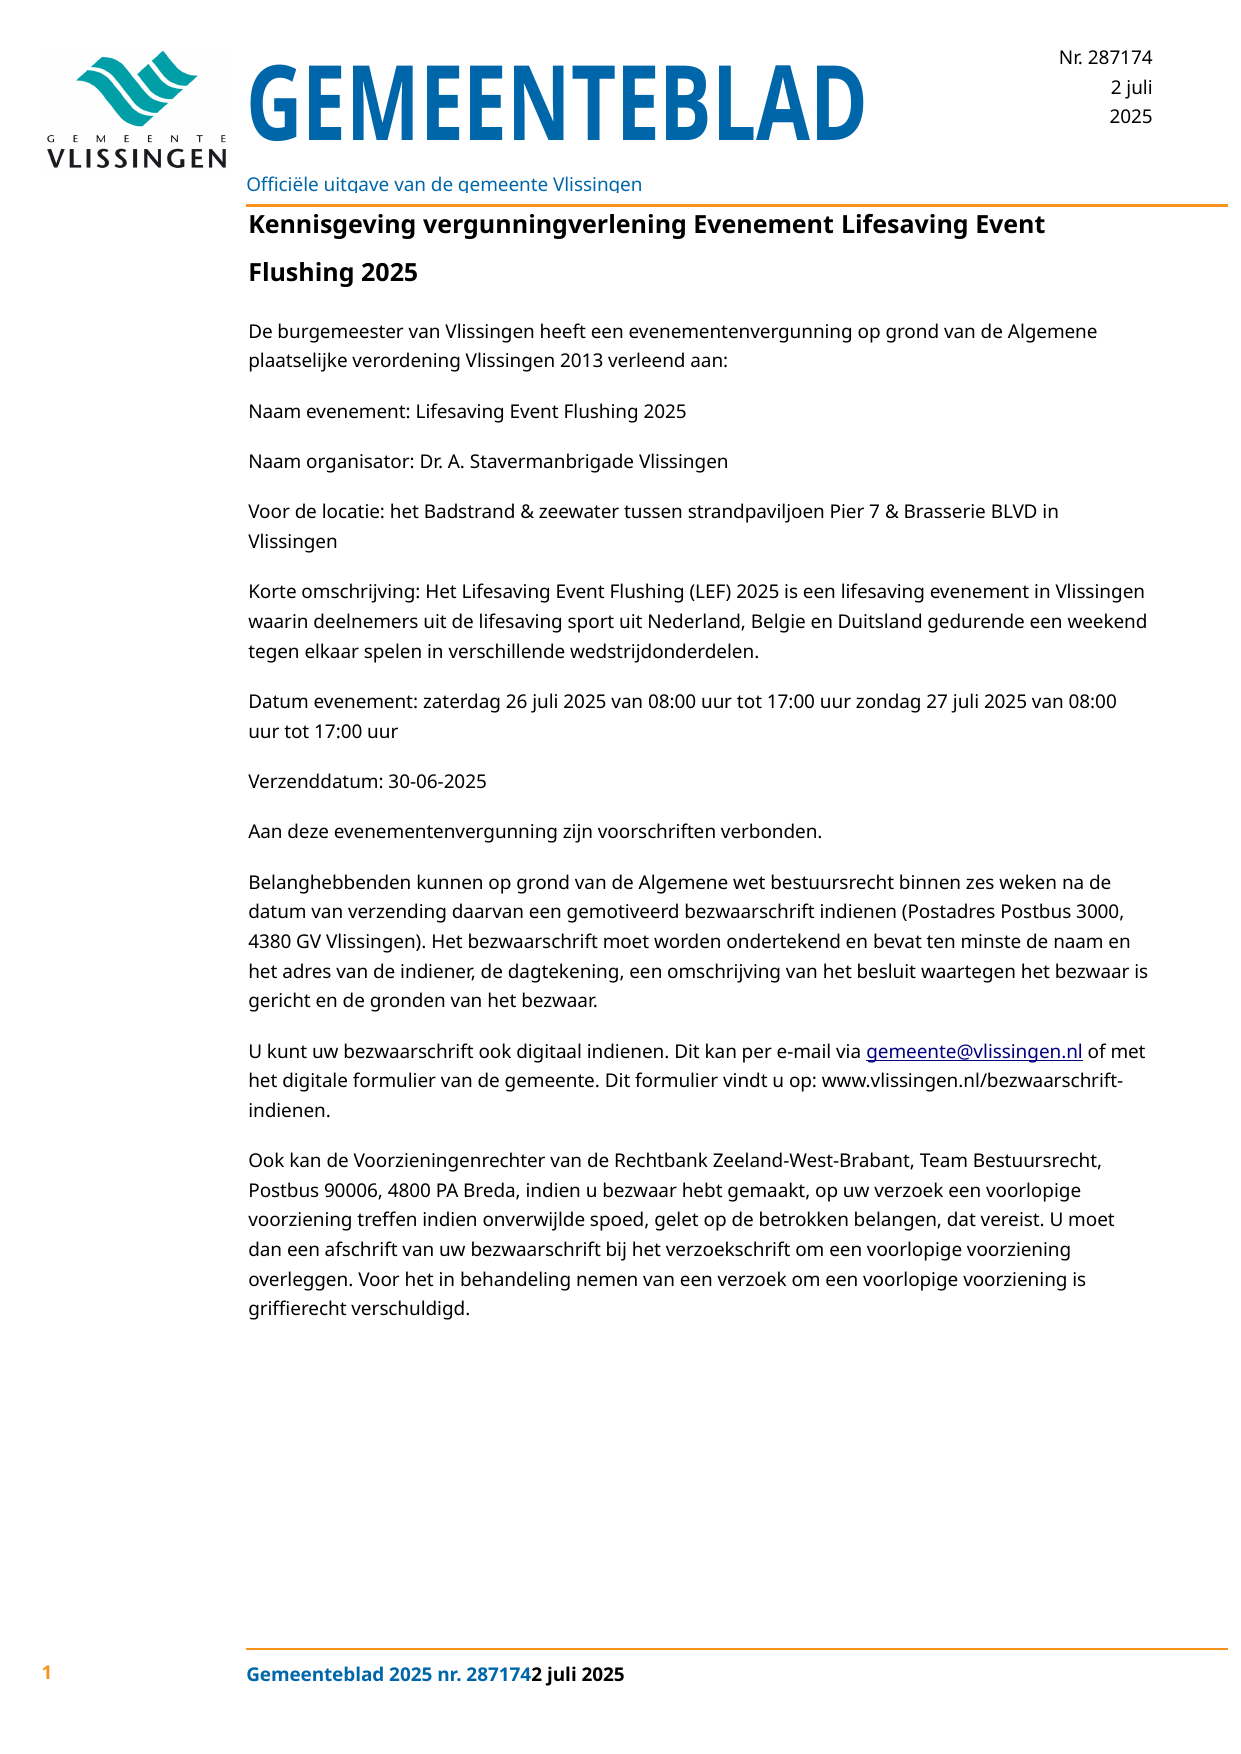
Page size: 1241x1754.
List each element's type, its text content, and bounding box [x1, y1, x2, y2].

text Voor de locatie: het Badstrand & zeewater tussen strandpaviljoen Pier 7 & Brasserie BLVD in Vlissingen [248, 499, 1152, 554]
text U kunt uw bezwaarschrift ook digitaal indienen. Dit kan per e-mail via gemeente@vlissingen.nl of met het digitale formulier van de gemeente. Dit formulier vindt u op: www.vlissingen.nl/bezwaarschrift-indienen. [248, 1038, 1152, 1123]
text Ook kan de Voorzieningenrechter van de Rechtbank Zeeland-West-Brabant, Team Bestuursrecht, Postbus 90006, 4800 PA Breda, indien u bezwaar hebt gemaakt, op uw verzoek een voorlopige voorziening treffen indien onverwijlde spoed, gelet op de betrokken belangen, dat vereist. U moet dan een afschrift van uw bezwaarschrift bij het verzoekschrift om een voorlopige voorziening overleggen. Voor het in behandeling nemen van een verzoek om een voorlopige voorziening is griffierecht verschuldigd. [248, 1147, 1152, 1321]
picture [41, 47, 231, 172]
text Datum evenement: zaterdag 26 juli 2025 van 08:00 uur tot 17:00 uur zondag 27 juli 2025 van 08:00 uur tot 17:00 uur [248, 688, 1152, 744]
text Belanghebbenden kunnen op grond van de Algemene wet bestuursrecht binnen zes weken na de datum van verzending daarvan een gemotiveerd bezwaarschrift indienen (Postadres Postbus 3000, 4380 GV Vlissingen). Het bezwaarschrift moet worden ondertekend en bevat ten minste de naam en het adres van de indiener, de dagtekening, een omschrijving van het besluit waartegen het bezwaar is gericht en de gronden van het bezwaar. [248, 869, 1152, 1013]
text Kennisgeving vergunningverlening Evenement Lifesaving Event Flushing 2025 [248, 207, 1152, 288]
text Naam evenement: Lifesaving Event Flushing 2025 [248, 398, 1152, 424]
text Verzenddatum: 30-06-2025 [248, 768, 1152, 794]
text Korte omschrijving: Het Lifesaving Event Flushing (LEF) 2025 is een lifesaving evenement in Vlissingen waarin deelnemers uit de lifesaving sport uit Nederland, Belgie en Duitsland gedurende een weekend tegen elkaar spelen in verschillende wedstrijdonderdelen. [248, 579, 1152, 664]
text Aan deze evenementenvergunning zijn voorschriften verbonden. [248, 819, 1152, 844]
text De burgemeester van Vlissingen heeft een evenementenvergunning op grond van de Algemene plaatselijke verordening Vlissingen 2013 verleend aan: [248, 318, 1152, 373]
text Naam organisator: Dr. A. Stavermanbrigade Vlissingen [248, 448, 1152, 474]
